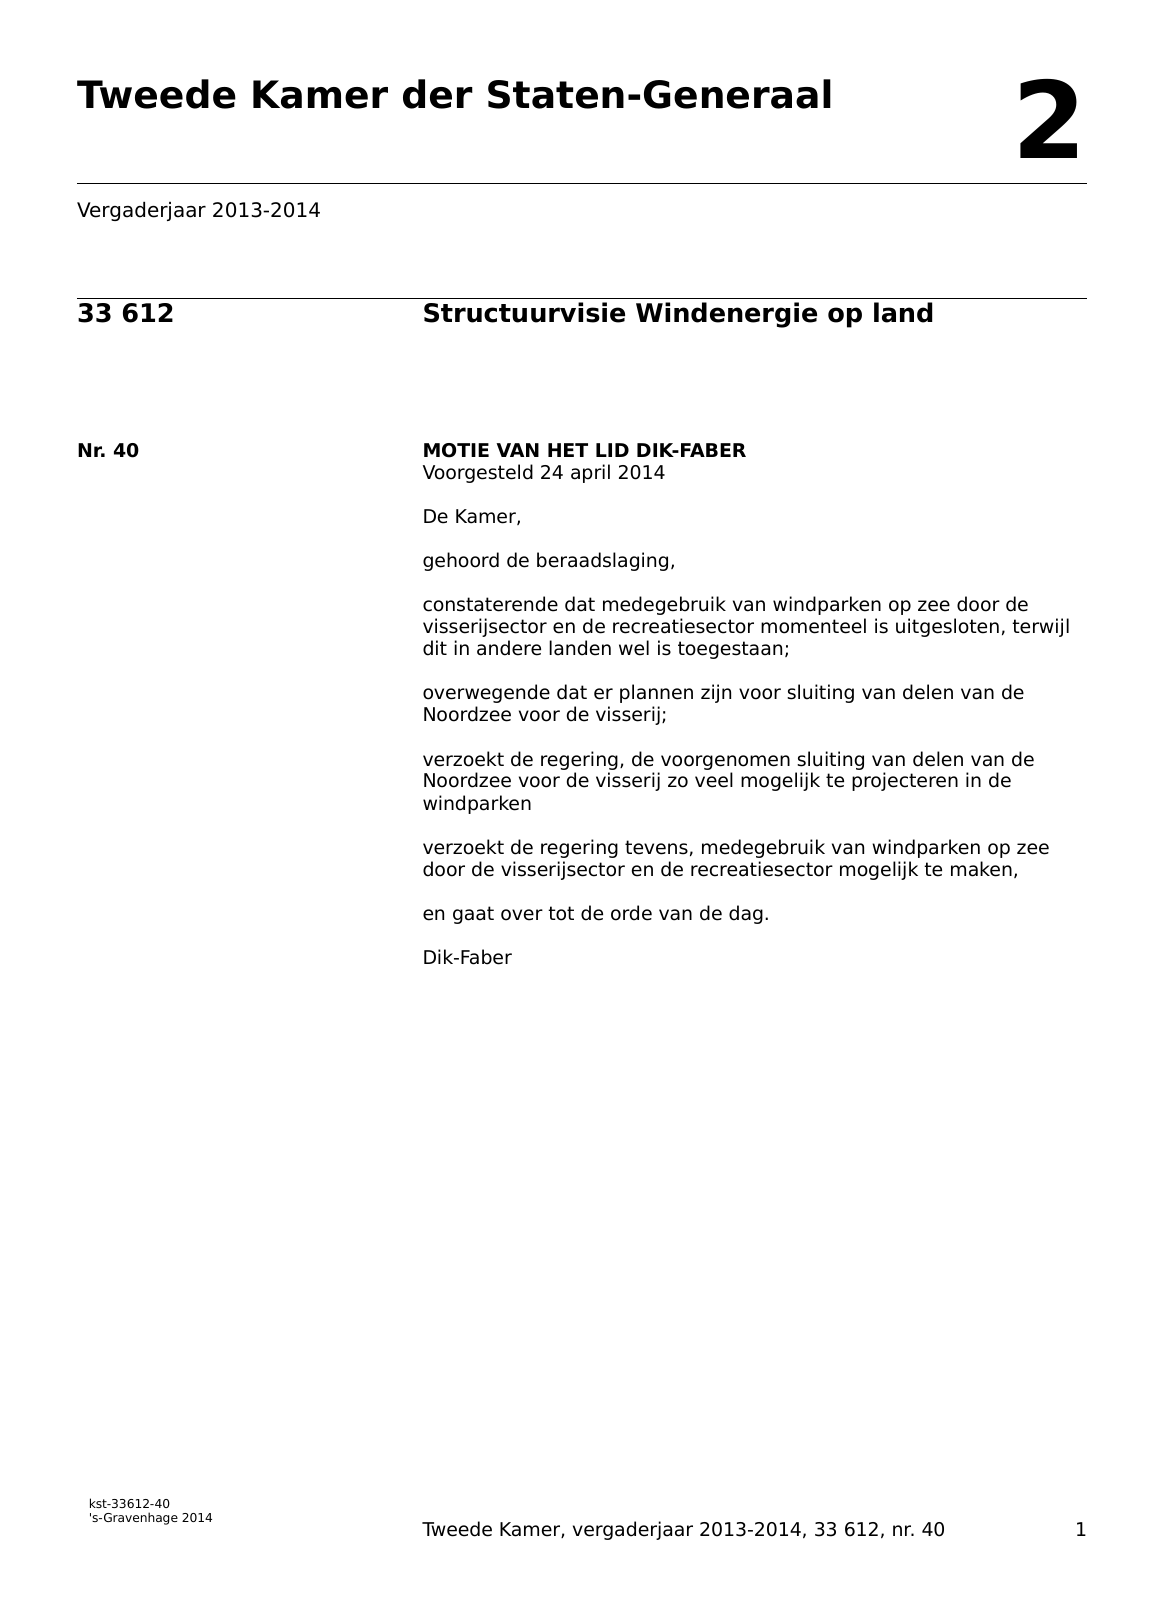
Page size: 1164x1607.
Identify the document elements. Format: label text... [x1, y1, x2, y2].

table_header Tweede Kamer der Staten-Generaal [77, 59, 886, 183]
text constaterende dat medegebruik van windparken op zee door de visserijsector en de recreatiesector momenteel is uitgesloten, terwijl dit in andere landen wel is toegestaan; [422, 594, 1087, 660]
text De Kamer, [422, 506, 1087, 528]
subtitle Nr. 40 MOTIE VAN HET LID DIK-FABER [77, 440, 1087, 462]
text en gaat over tot de orde van de dag. [422, 903, 1087, 925]
text Voorgesteld 24 april 2014 [422, 462, 1087, 484]
text overwegende dat er plannen zijn voor sluiting van delen van de Noordzee voor de visserij; [422, 682, 1087, 726]
subtitle 33 612 Structuurvisie Windenergie op land [77, 299, 1087, 329]
text Dik-Faber [422, 947, 1087, 969]
text kst-33612-40 [88, 1497, 323, 1511]
table_cell Vergaderjaar 2013-2014 [77, 184, 1087, 298]
text 's-Gravenhage 2014 [88, 1511, 323, 1525]
text verzoekt de regering, de voorgenomen sluiting van delen van de Noordzee voor de visserij zo veel mogelijk te projecteren in de windparken [422, 748, 1087, 814]
text gehoord de beraadslaging, [422, 550, 1087, 572]
table_header 2 [886, 59, 1087, 183]
text verzoekt de regering tevens, medegebruik van windparken op zee door de visserijsector en de recreatiesector mogelijk te maken, [422, 837, 1087, 881]
